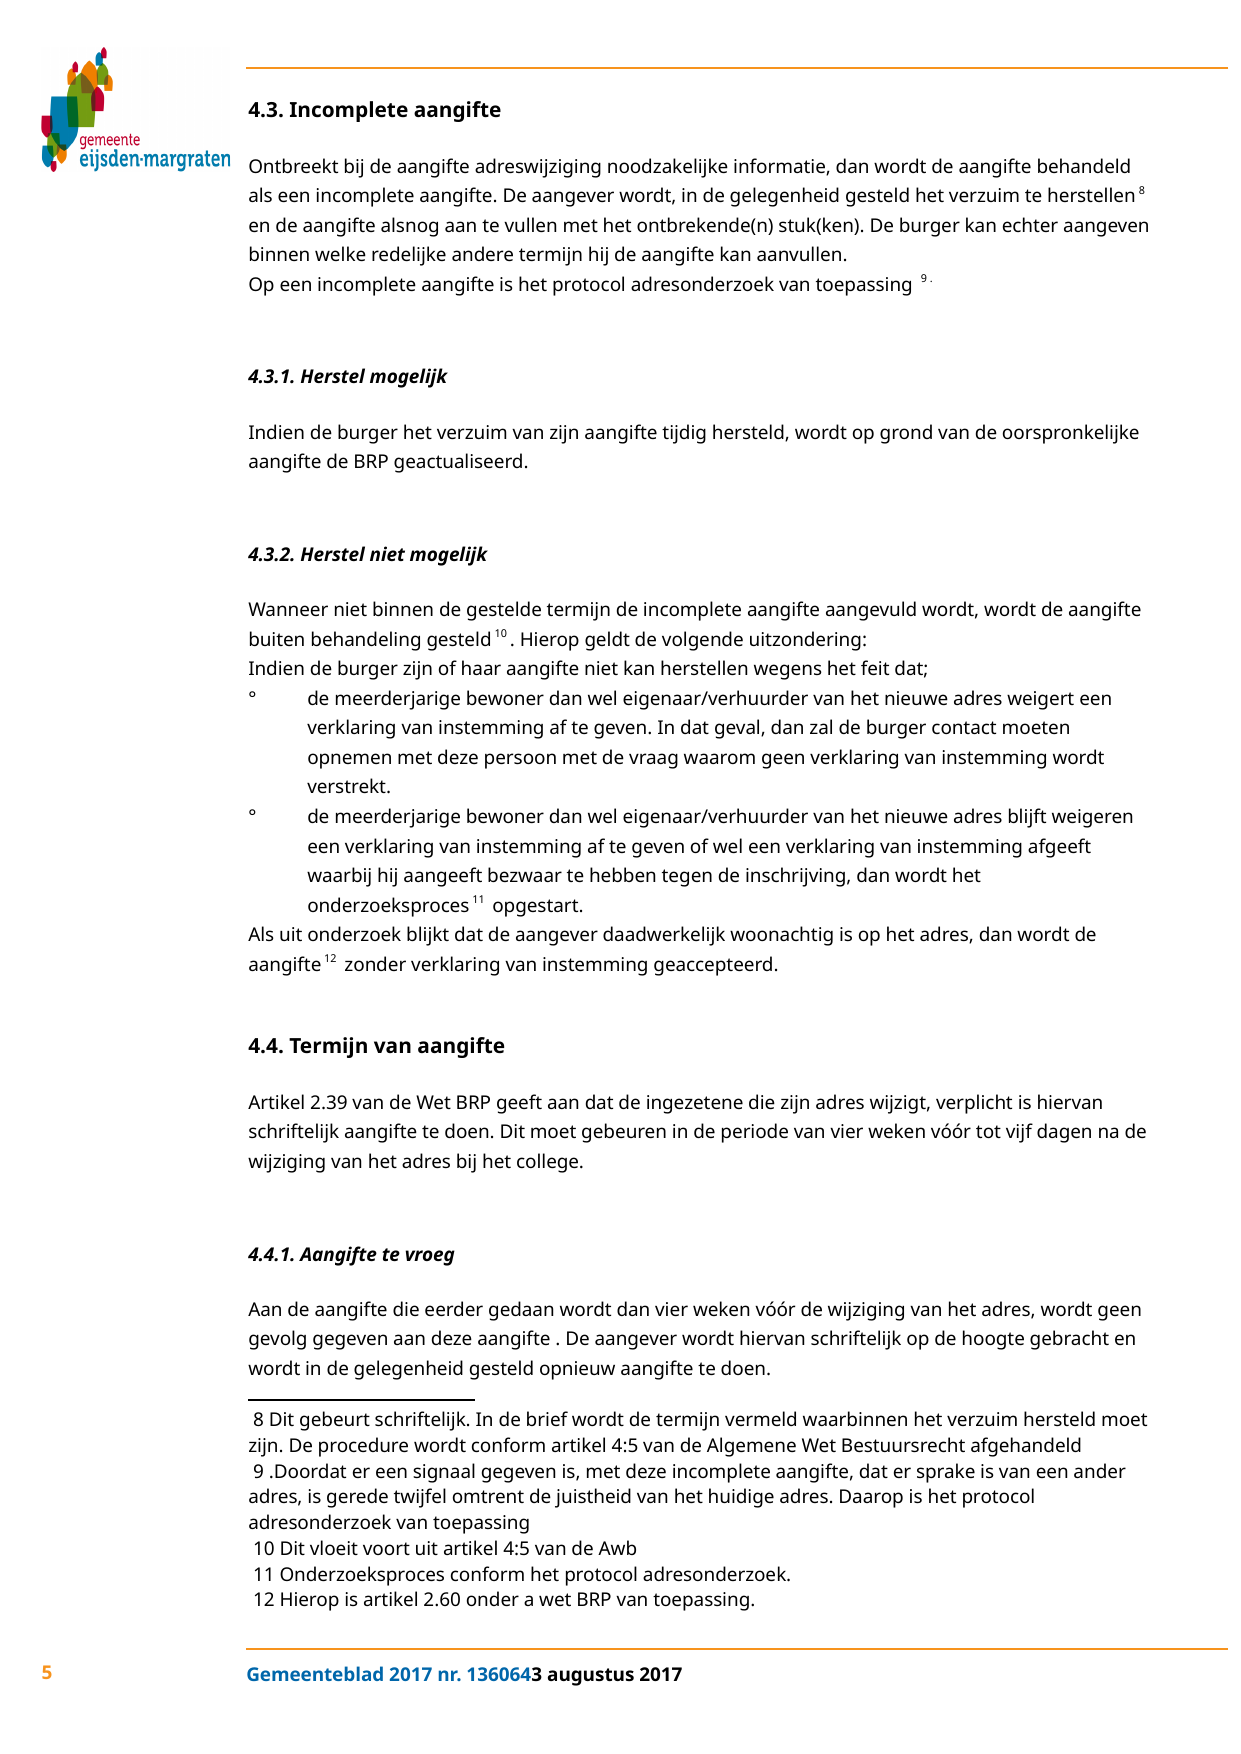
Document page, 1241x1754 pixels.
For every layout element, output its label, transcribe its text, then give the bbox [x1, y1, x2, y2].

text Wanneer niet binnen de gestelde termijn de incomplete aangifte aangevuld wordt, wordt de aangifte buiten behandeling gesteld. Hierop geldt de volgende uitzondering: [248, 596, 1152, 651]
text 4.4. Termijn van aangifte [248, 1031, 1152, 1059]
picture [41, 47, 231, 172]
text Als uit onderzoek blijkt dat de aangever daadwerkelijk woonachtig is op het adres, dan wordt de aangifte zonder verklaring van instemming geaccepteerd. [248, 922, 1152, 977]
text Indien de burger zijn of haar aangifte niet kan herstellen wegens het feit dat; [248, 655, 1152, 681]
text Dit gebeurt schriftelijk. In de brief wordt de termijn vermeld waarbinnen het verzuim hersteld moet zijn. De procedure wordt conform artikel 4:5 van de Algemene Wet Bestuursrecht afgehandeld [248, 1406, 1152, 1458]
text 4.4.1. Aangifte te vroeg [248, 1241, 1152, 1266]
text 4.3.2. Herstel niet mogelijk [248, 541, 1152, 567]
list de meerderjarige bewoner dan wel eigenaar/verhuurder van het nieuwe adres blijft weigeren een verklaring van instemming af te geven of wel een verklaring van instemming afgeeft waarbij hij aangeeft bezwaar te hebben tegen de inschrijving, dan wordt het onderzoeksproces opgestart. [248, 803, 1152, 918]
list Onderzoeksproces conform het protocol adresonderzoek. [248, 1561, 1152, 1586]
text Dit vloeit voort uit artikel 4:5 van de Awb [248, 1535, 1152, 1561]
text Hierop is artikel 2.60 onder a wet BRP van toepassing. [248, 1586, 1152, 1612]
text Op een incomplete aangifte is het protocol adresonderzoek van toepassing [248, 271, 1152, 297]
list de meerderjarige bewoner dan wel eigenaar/verhuurder van het nieuwe adres weigert een verklaring van instemming af te geven. In dat geval, dan zal de burger contact moeten opnemen met deze persoon met de vraag waarom geen verklaring van instemming wordt verstrekt. [248, 685, 1152, 799]
text Artikel 2.39 van de Wet BRP geeft aan dat de ingezetene die zijn adres wijzigt, verplicht is hiervan schriftelijk aangifte te doen. Dit moet gebeuren in de periode van vier weken vóór tot vijf dagen na de wijziging van het adres bij het college. [248, 1089, 1152, 1174]
text 4.3. Incomplete aangifte [248, 95, 1152, 123]
text Aan de aangifte die eerder gedaan wordt dan vier weken vóór de wijziging van het adres, wordt geen gevolg gegeven aan deze aangifte . De aangever wordt hiervan schriftelijk op de hoogte gebracht en wordt in de gelegenheid gesteld opnieuw aangifte te doen. [248, 1296, 1152, 1381]
text 4.3.1. Herstel mogelijk [248, 363, 1152, 389]
text Doordat er een signaal gegeven is, met deze incomplete aangifte, dat er sprake is van een ander adres, is gerede twijfel omtrent de juistheid van het huidige adres. Daarop is het protocol adresonderzoek van toepassing [248, 1458, 1152, 1535]
text Indien de burger het verzuim van zijn aangifte tijdig hersteld, wordt op grond van de oorspronkelijke aangifte de BRP geactualiseerd. [248, 419, 1152, 474]
text Ontbreekt bij de aangifte adreswijziging noodzakelijke informatie, dan wordt de aangifte behandeld als een incomplete aangifte. De aangever wordt, in de gelegenheid gesteld het verzuim te herstellen en de aangifte alsnog aan te vullen met het ontbrekende(n) stuk(ken). De burger kan echter aangeven binnen welke redelijke andere termijn hij de aangifte kan aanvullen. [248, 153, 1152, 267]
